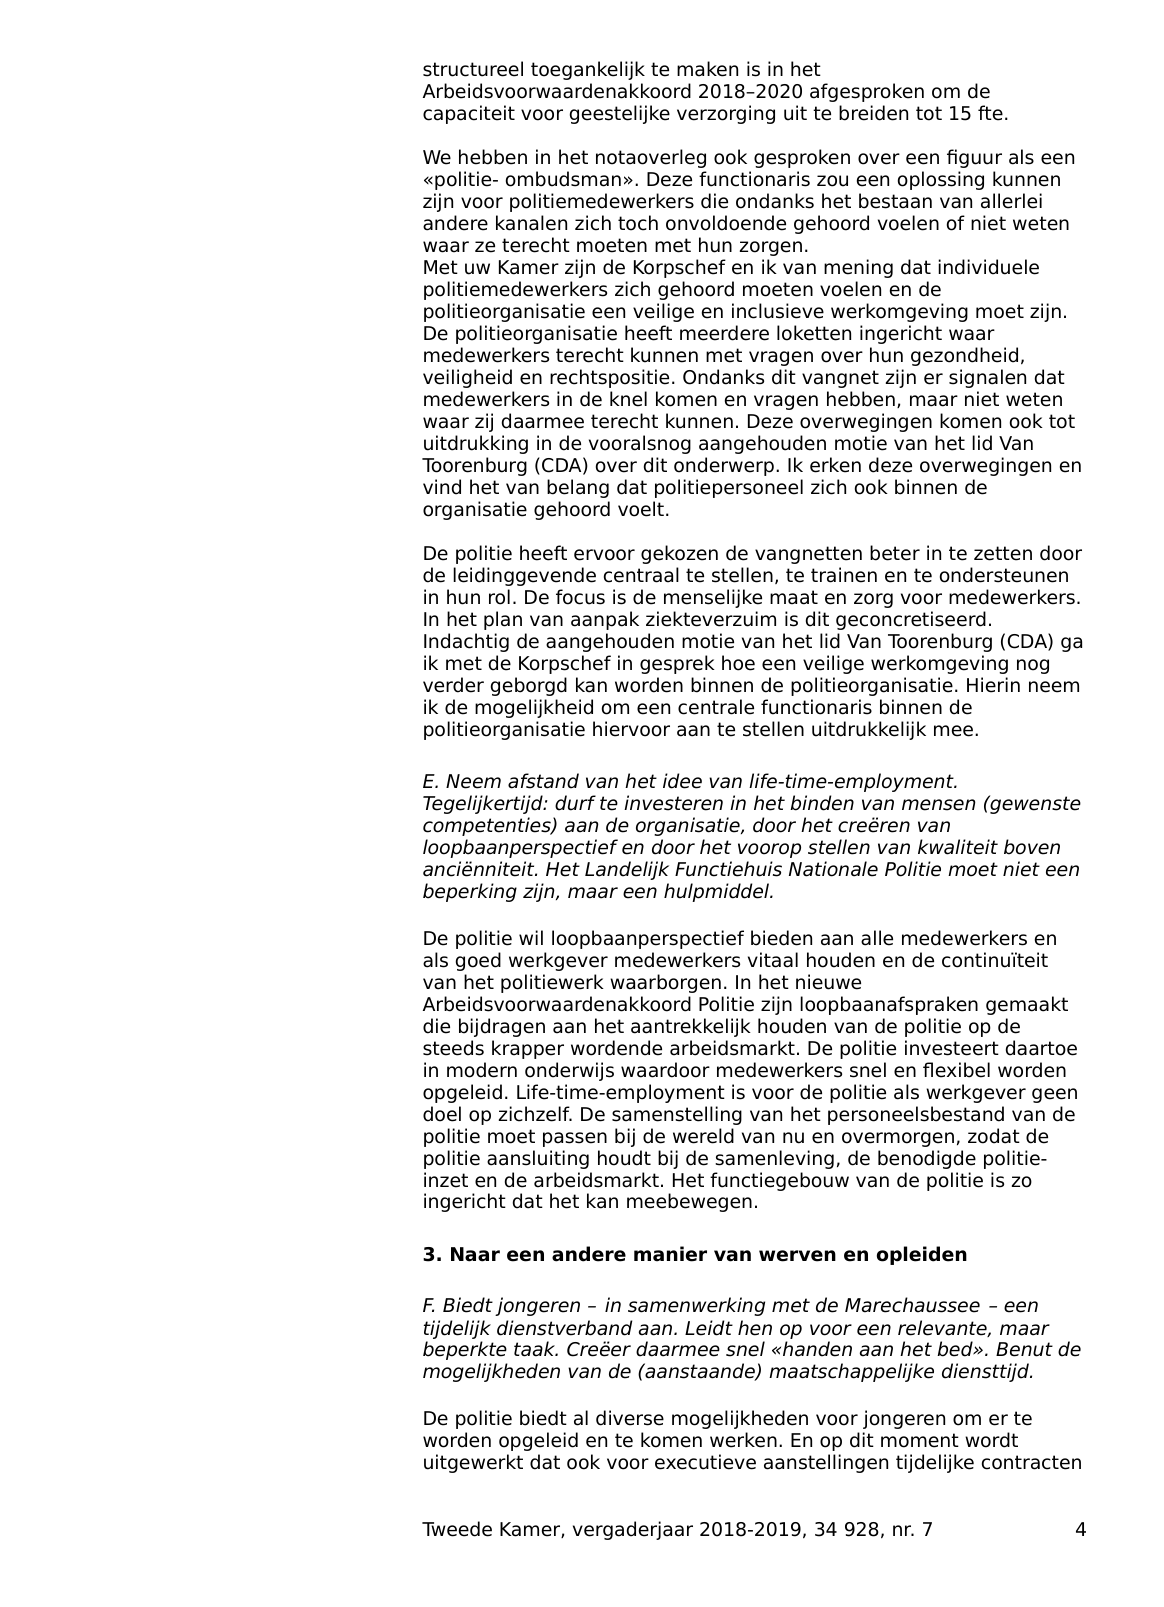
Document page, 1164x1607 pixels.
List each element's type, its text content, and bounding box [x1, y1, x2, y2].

text De politie biedt al diverse mogelijkheden voor jongeren om er te worden opgeleid en te komen werken. En op dit moment wordt uitgewerkt dat ook voor executieve aanstellingen tijdelijke contracten [422, 1408, 1087, 1474]
subtitle E. Neem afstand van het idee van life-time-employment. Tegelijkertijd: durf te investeren in het binden van mensen (gewenste competenties) aan de organisatie, door het creëren van loopbaanperspectief en door het voorop stellen van kwaliteit boven anciënniteit. Het Landelijk Functiehuis Nationale Politie moet niet een beperking zijn, maar een hulpmiddel. [422, 771, 1087, 903]
text We hebben in het notaoverleg ook gesproken over een figuur als een «politie- ombudsman». Deze functionaris zou een oplossing kunnen zijn voor politiemedewerkers die ondanks het bestaan van allerlei andere kanalen zich toch onvoldoende gehoord voelen of niet weten waar ze terecht moeten met hun zorgen. [422, 147, 1087, 257]
text structureel toegankelijk te maken is in het Arbeidsvoorwaardenakkoord 2018–2020 afgesproken om de capaciteit voor geestelijke verzorging uit te breiden tot 15 fte. [422, 59, 1087, 125]
text Met uw Kamer zijn de Korpschef en ik van mening dat individuele politiemedewerkers zich gehoord moeten voelen en de politieorganisatie een veilige en inclusieve werkomgeving moet zijn. De politieorganisatie heeft meerdere loketten ingericht waar medewerkers terecht kunnen met vragen over hun gezondheid, veiligheid en rechtspositie. Ondanks dit vangnet zijn er signalen dat medewerkers in de knel komen en vragen hebben, maar niet weten waar zij daarmee terecht kunnen. Deze overwegingen komen ook tot uitdrukking in de vooralsnog aangehouden motie van het lid Van Toorenburg (CDA) over dit onderwerp. Ik erken deze overwegingen en vind het van belang dat politiepersoneel zich ook binnen de organisatie gehoord voelt. [422, 257, 1087, 521]
subtitle 3. Naar een andere manier van werven en opleiden [422, 1243, 1087, 1265]
text De politie heeft ervoor gekozen de vangnetten beter in te zetten door de leidinggevende centraal te stellen, te trainen en te ondersteunen in hun rol. De focus is de menselijke maat en zorg voor medewerkers. In het plan van aanpak ziekteverzuim is dit geconcretiseerd. Indachtig de aangehouden motie van het lid Van Toorenburg (CDA) ga ik met de Korpschef in gesprek hoe een veilige werkomgeving nog verder geborgd kan worden binnen de politieorganisatie. Hierin neem ik de mogelijkheid om een centrale functionaris binnen de politieorganisatie hiervoor aan te stellen uitdrukkelijk mee. [422, 543, 1087, 741]
text De politie wil loopbaanperspectief bieden aan alle medewerkers en als goed werkgever medewerkers vitaal houden en de continuïteit van het politiewerk waarborgen. In het nieuwe Arbeidsvoorwaardenakkoord Politie zijn loopbaanafspraken gemaakt die bijdragen aan het aantrekkelijk houden van de politie op de steeds krapper wordende arbeidsmarkt. De politie investeert daartoe in modern onderwijs waardoor medewerkers snel en flexibel worden opgeleid. Life-time-employment is voor de politie als werkgever geen doel op zichzelf. De samenstelling van het personeelsbestand van de politie moet passen bij de wereld van nu en overmorgen, zodat de politie aansluiting houdt bij de samenleving, de benodigde politie-inzet en de arbeidsmarkt. Het functiegebouw van de politie is zo ingericht dat het kan meebewegen. [422, 928, 1087, 1213]
subtitle F. Biedt jongeren – in samenwerking met de Marechaussee – een tijdelijk dienstverband aan. Leidt hen op voor een relevante, maar beperkte taak. Creëer daarmee snel «handen aan het bed». Benut de mogelijkheden van de (aanstaande) maatschappelijke diensttijd. [422, 1295, 1087, 1383]
